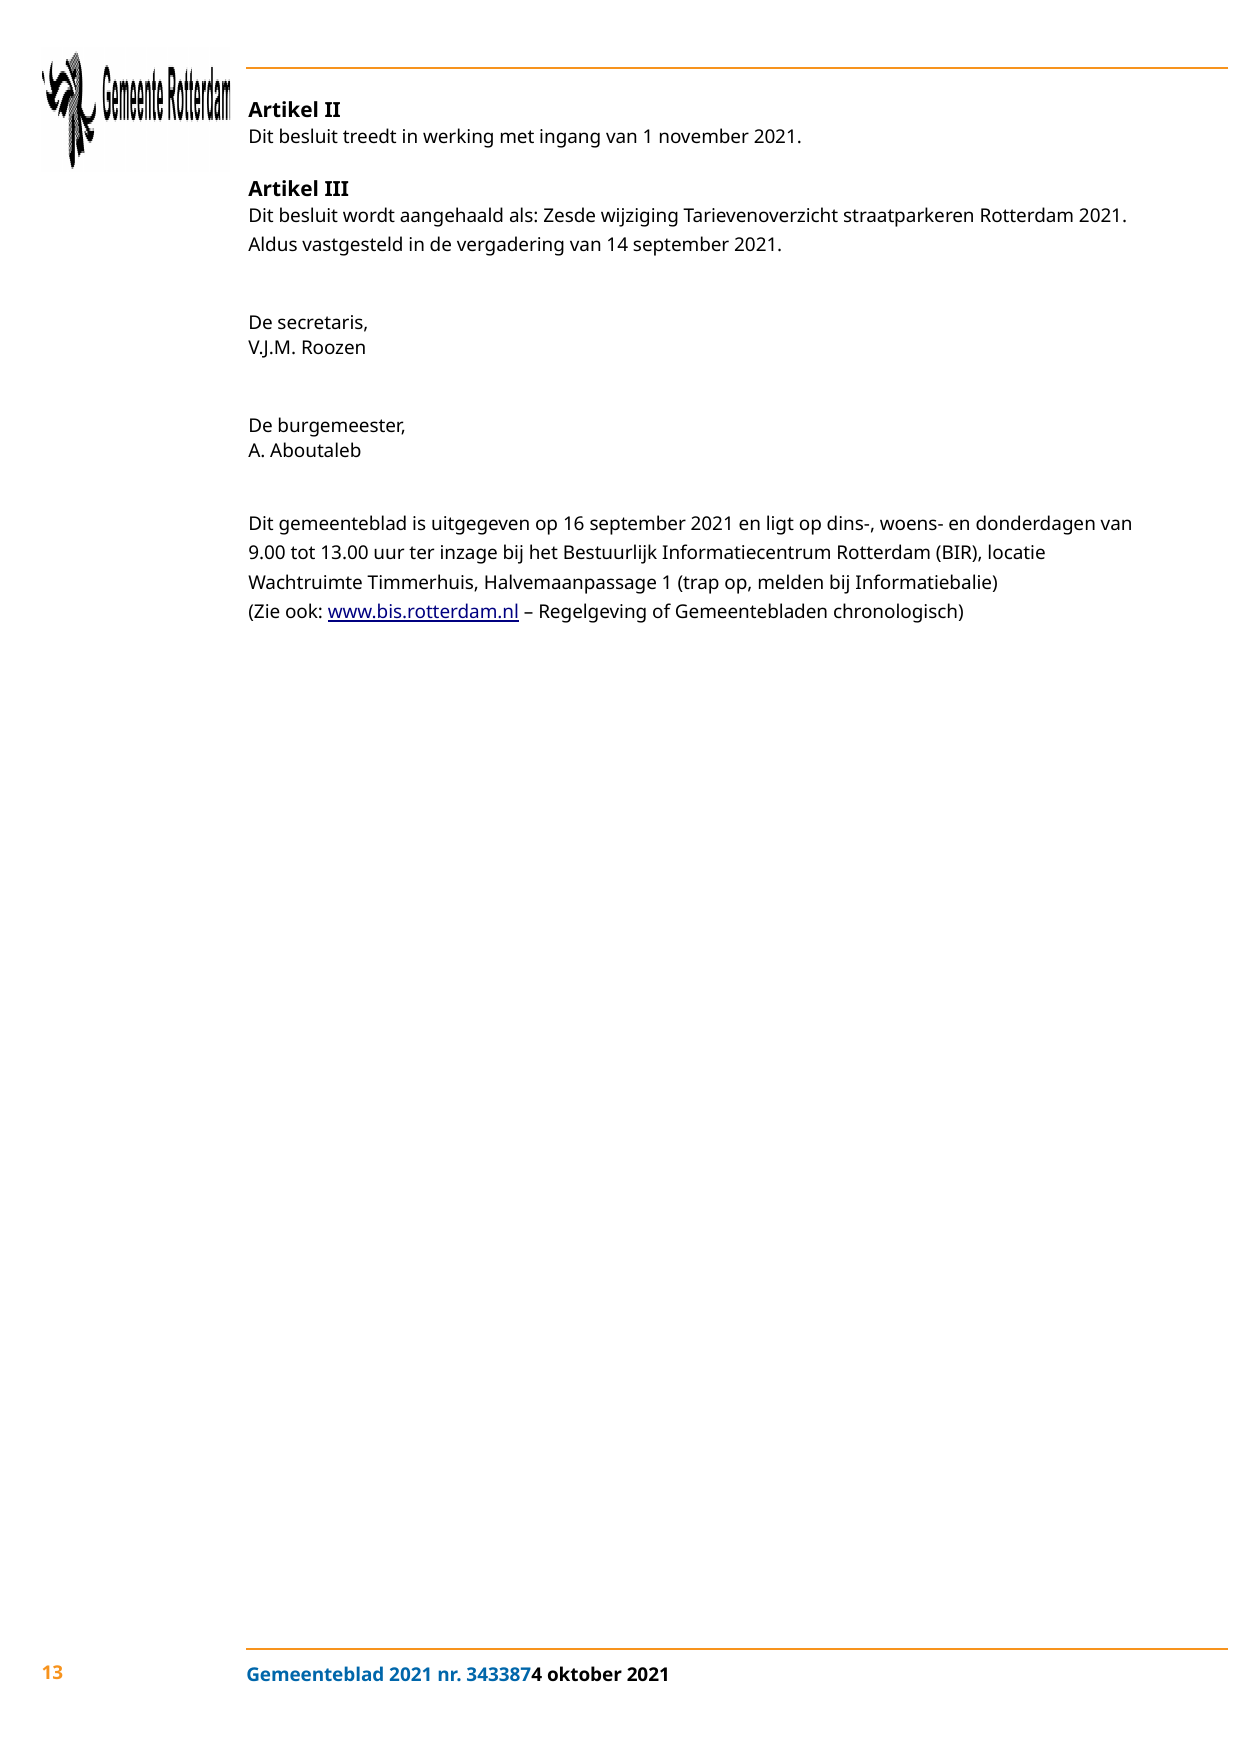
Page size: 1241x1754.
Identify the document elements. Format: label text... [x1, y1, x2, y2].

text Artikel III [248, 174, 1152, 202]
text Aldus vastgesteld in de vergadering van 14 september 2021. [248, 232, 1152, 257]
text Dit gemeenteblad is uitgegeven op 16 september 2021 en ligt op dins-, woens- en donderdagen van 9.00 tot 13.00 uur ter inzage bij het Bestuurlijk Informatiecentrum Rotterdam (BIR), locatie Wachtruimte Timmerhuis, Halvemaanpassage 1 (trap op, melden bij Informatiebalie) [248, 510, 1152, 595]
text De burgemeester, [248, 412, 1152, 437]
text Dit besluit treedt in werking met ingang van 1 november 2021. [248, 123, 1152, 149]
text Artikel II [248, 95, 1152, 123]
text (Zie ook: www.bis.rotterdam.nl – Regelgeving of Gemeentebladen chronologisch) [248, 598, 1152, 624]
text Dit besluit wordt aangehaald als: Zesde wijziging Tarievenoverzicht straatparkeren Rotterdam 2021. [248, 202, 1152, 228]
text V.J.M. Roozen [248, 334, 1152, 360]
text De secretaris, [248, 309, 1152, 334]
picture [41, 47, 231, 172]
text A. Aboutaleb [248, 437, 1152, 463]
